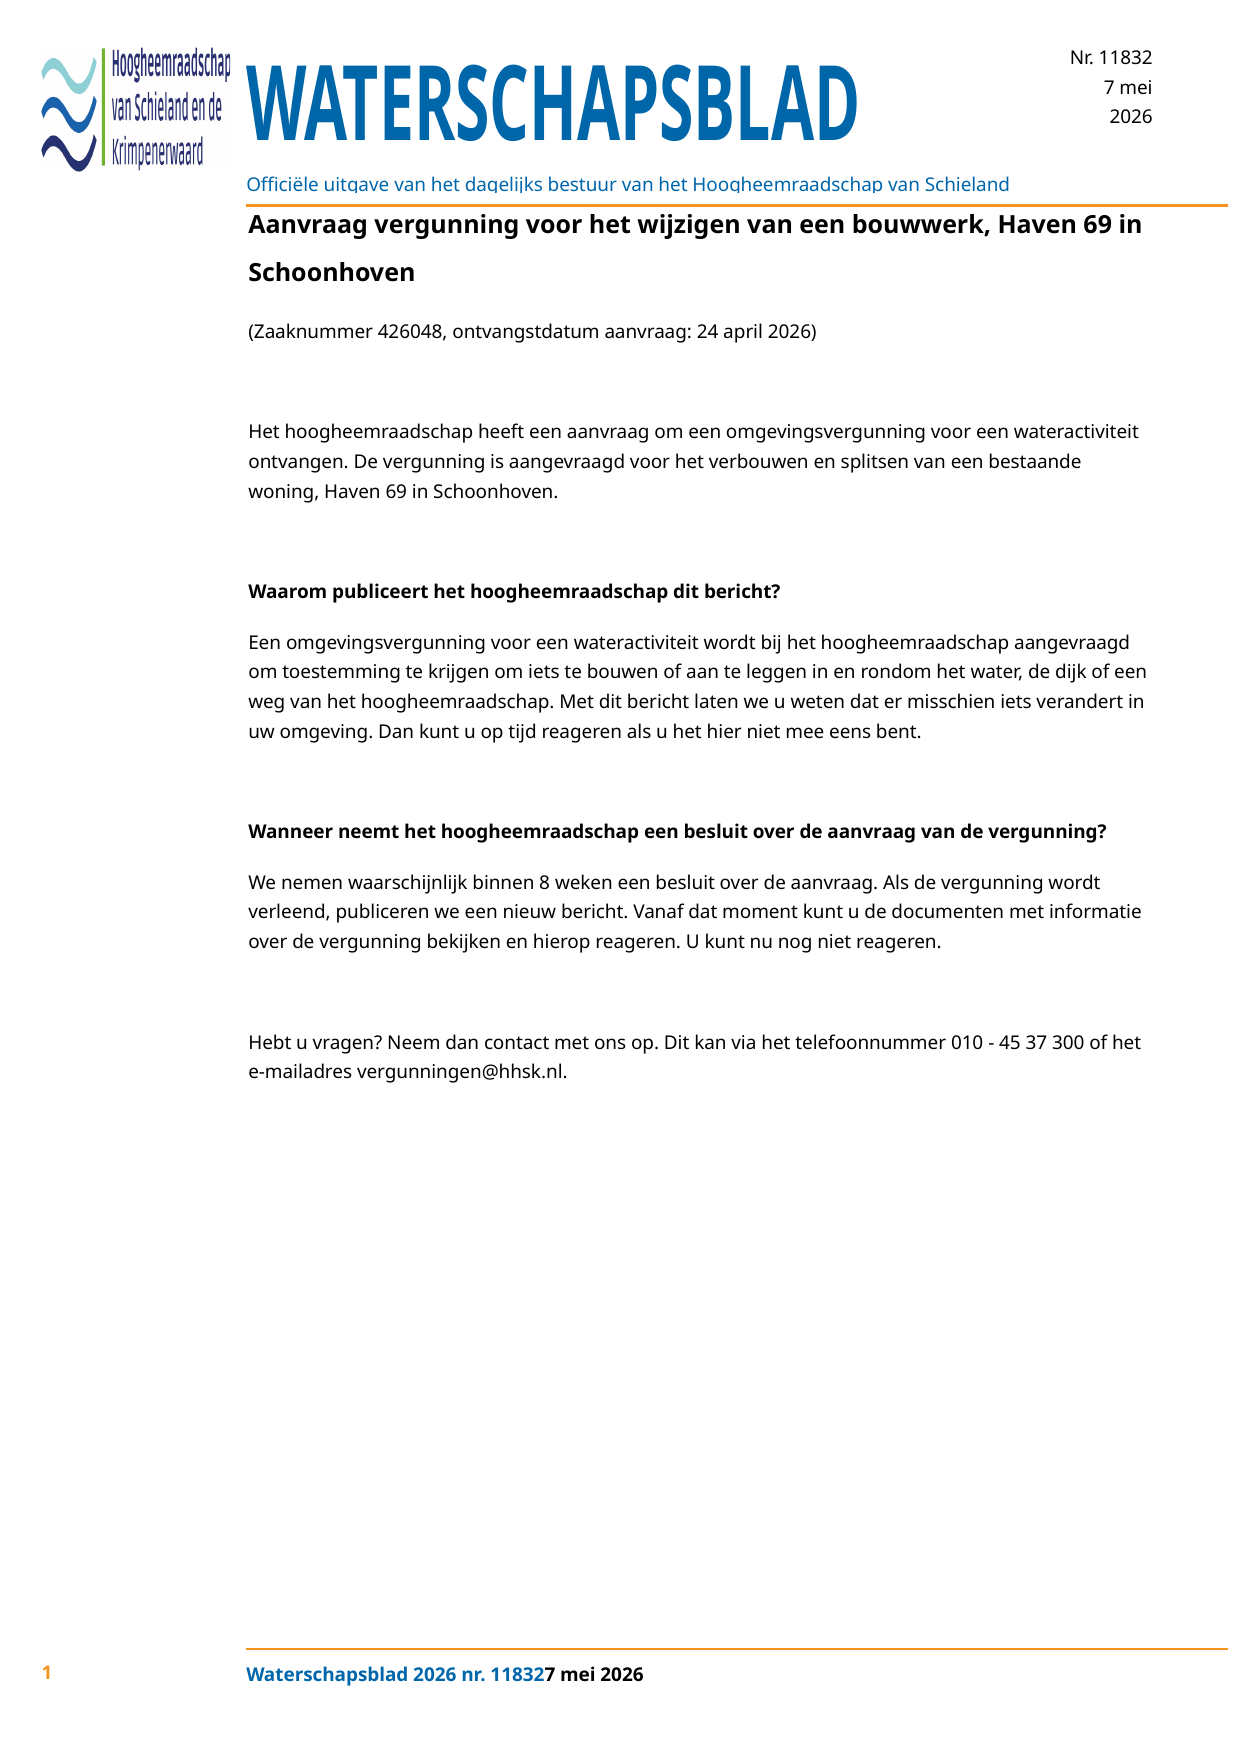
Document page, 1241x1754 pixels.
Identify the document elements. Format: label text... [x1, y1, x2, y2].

text Waarom publiceert het hoogheemraadschap dit bericht? [248, 579, 1152, 604]
text Een omgevingsvergunning voor een wateractiviteit wordt bij het hoogheemraadschap aangevraagd om toestemming te krijgen om iets te bouwen of aan te leggen in en rondom het water, de dijk of een weg van het hoogheemraadschap. Met dit bericht laten we u weten dat er misschien iets verandert in uw omgeving. Dan kunt u op tijd reageren als u het hier niet mee eens bent. [248, 629, 1152, 744]
text Hebt u vragen? Neem dan contact met ons op. Dit kan via het telefoonnummer 010 - 45 37 300 of het e-mailadres vergunningen@hhsk.nl. [248, 1029, 1152, 1084]
text Het hoogheemraadschap heeft een aanvraag om een omgevingsvergunning voor een wateractiviteit ontvangen. De vergunning is aangevraagd voor het verbouwen en splitsen van een bestaande woning, Haven 69 in Schoonhoven. [248, 419, 1152, 504]
text We nemen waarschijnlijk binnen 8 weken een besluit over de aanvraag. Als de vergunning wordt verleend, publiceren we een nieuw bericht. Vanaf dat moment kunt u de documenten met informatie over de vergunning bekijken en hierop reageren. U kunt nu nog niet reageren. [248, 869, 1152, 954]
picture [41, 47, 231, 172]
text Aanvraag vergunning voor het wijzigen van een bouwwerk, Haven 69 in Schoonhoven [248, 207, 1152, 288]
text (Zaaknummer 426048, ontvangstdatum aanvraag: 24 april 2026) [248, 318, 1152, 344]
text Wanneer neemt het hoogheemraadschap een besluit over de aanvraag van de vergunning? [248, 819, 1152, 844]
